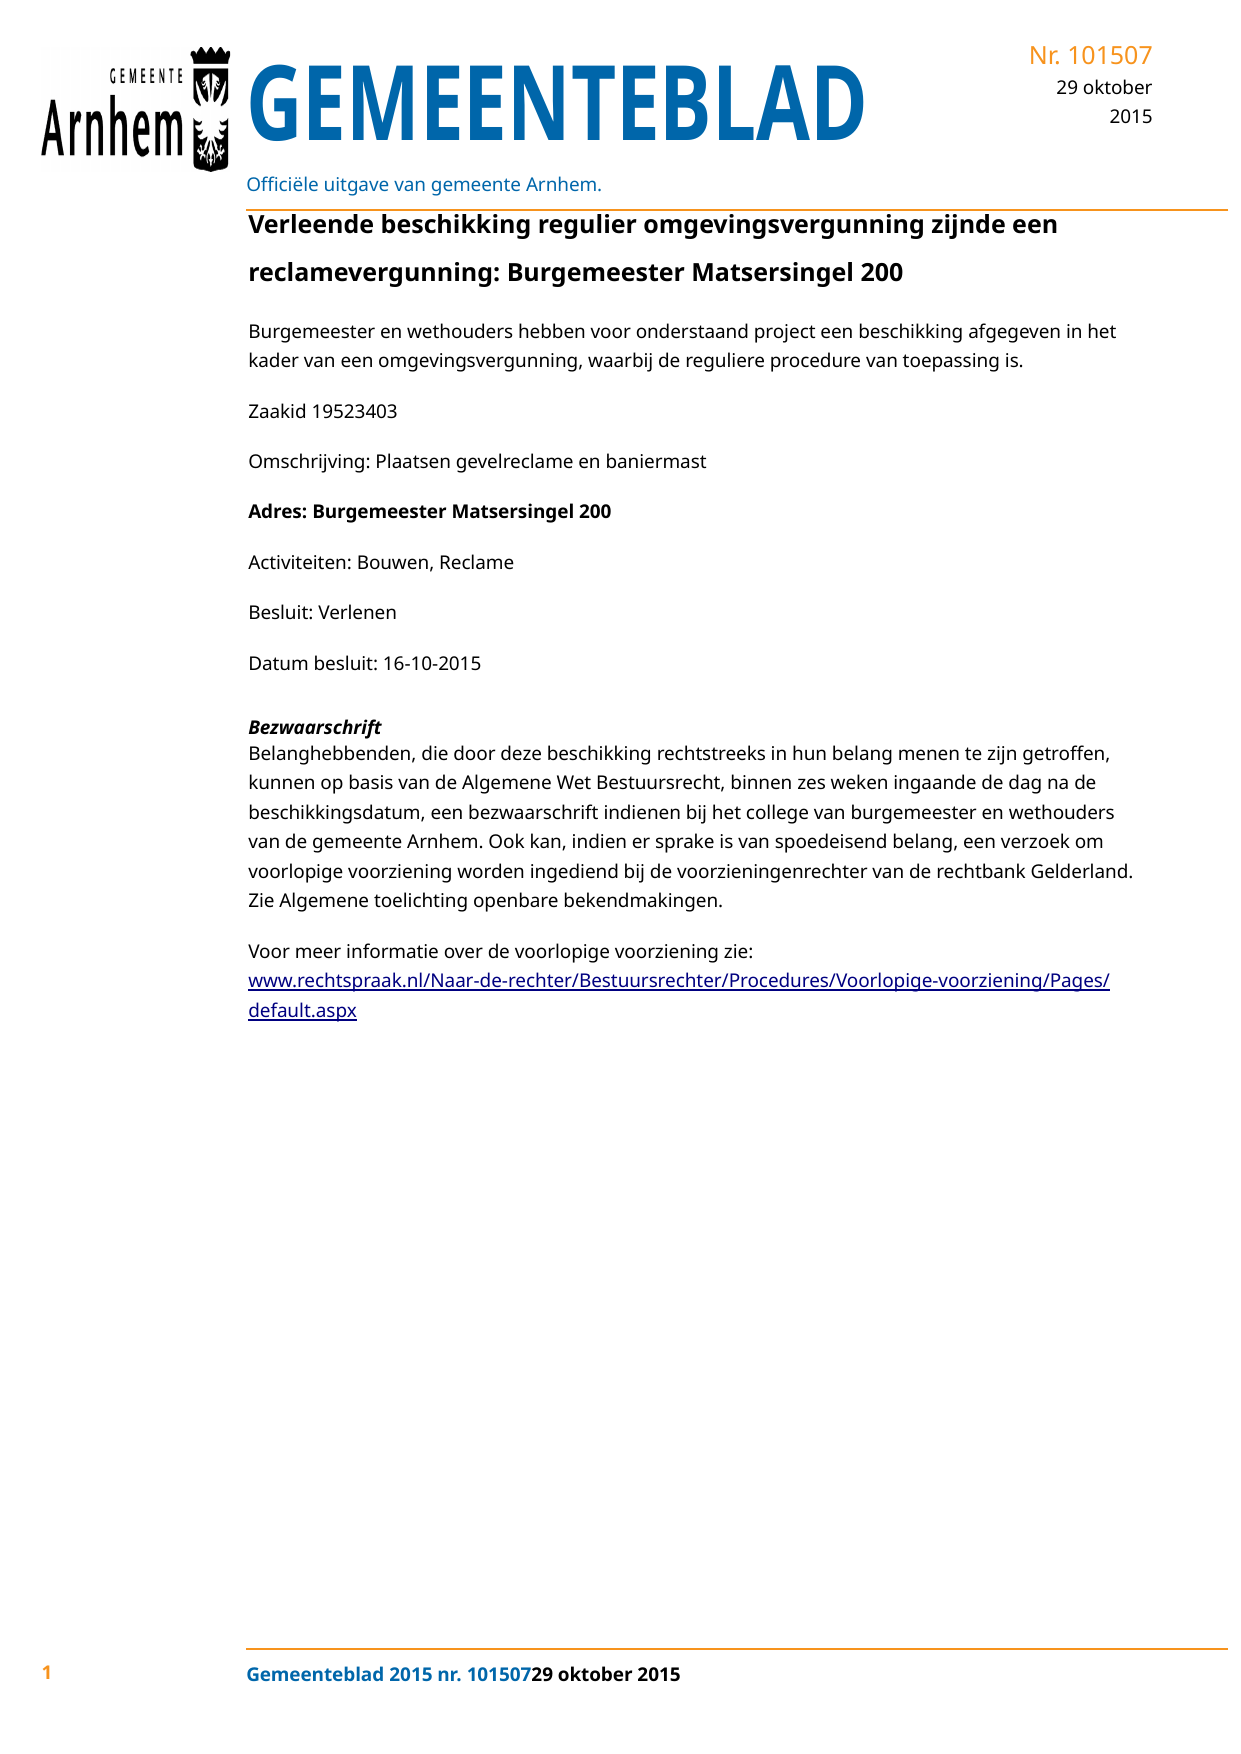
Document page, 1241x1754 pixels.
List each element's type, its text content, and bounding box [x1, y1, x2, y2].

text Activiteiten: Bouwen, Reclame [248, 549, 1152, 575]
text Besluit: Verlenen [248, 599, 1152, 625]
picture [41, 47, 231, 172]
text Burgemeester en wethouders hebben voor onderstaand project een beschikking afgegeven in het kader van een omgevingsvergunning, waarbij de reguliere procedure van toepassing is. [248, 318, 1152, 373]
text Adres: Burgemeester Matsersingel 200 [248, 499, 1152, 524]
text Verleende beschikking regulier omgevingsvergunning zijnde een reclamevergunning: Burgemeester Matsersingel 200 [248, 211, 1152, 288]
text Belanghebbenden, die door deze beschikking rechtstreeks in hun belang menen te zijn getroffen, kunnen op basis van de Algemene Wet Bestuursrecht, binnen zes weken ingaande de dag na de beschikkingsdatum, een bezwaarschrift indienen bij het college van burgemeester en wethouders van de gemeente Arnhem. Ook kan, indien er sprake is van spoedeisend belang, een verzoek om voorlopige voorziening worden ingediend bij de voorzieningenrechter van de rechtbank Gelderland. Zie Algemene toelichting openbare bekendmakingen. [248, 740, 1152, 913]
text Bezwaarschrift [248, 714, 1152, 740]
text Voor meer informatie over de voorlopige voorziening zie: www.rechtspraak.nl/Naar-de-rechter/Bestuursrechter/Procedures/Voorlopige-voorziening/Pages/default.aspx [248, 938, 1152, 1023]
text Zaakid 19523403 [248, 398, 1152, 424]
text Omschrijving: Plaatsen gevelreclame en baniermast [248, 448, 1152, 474]
text Datum besluit: 16-10-2015 [248, 650, 1152, 676]
